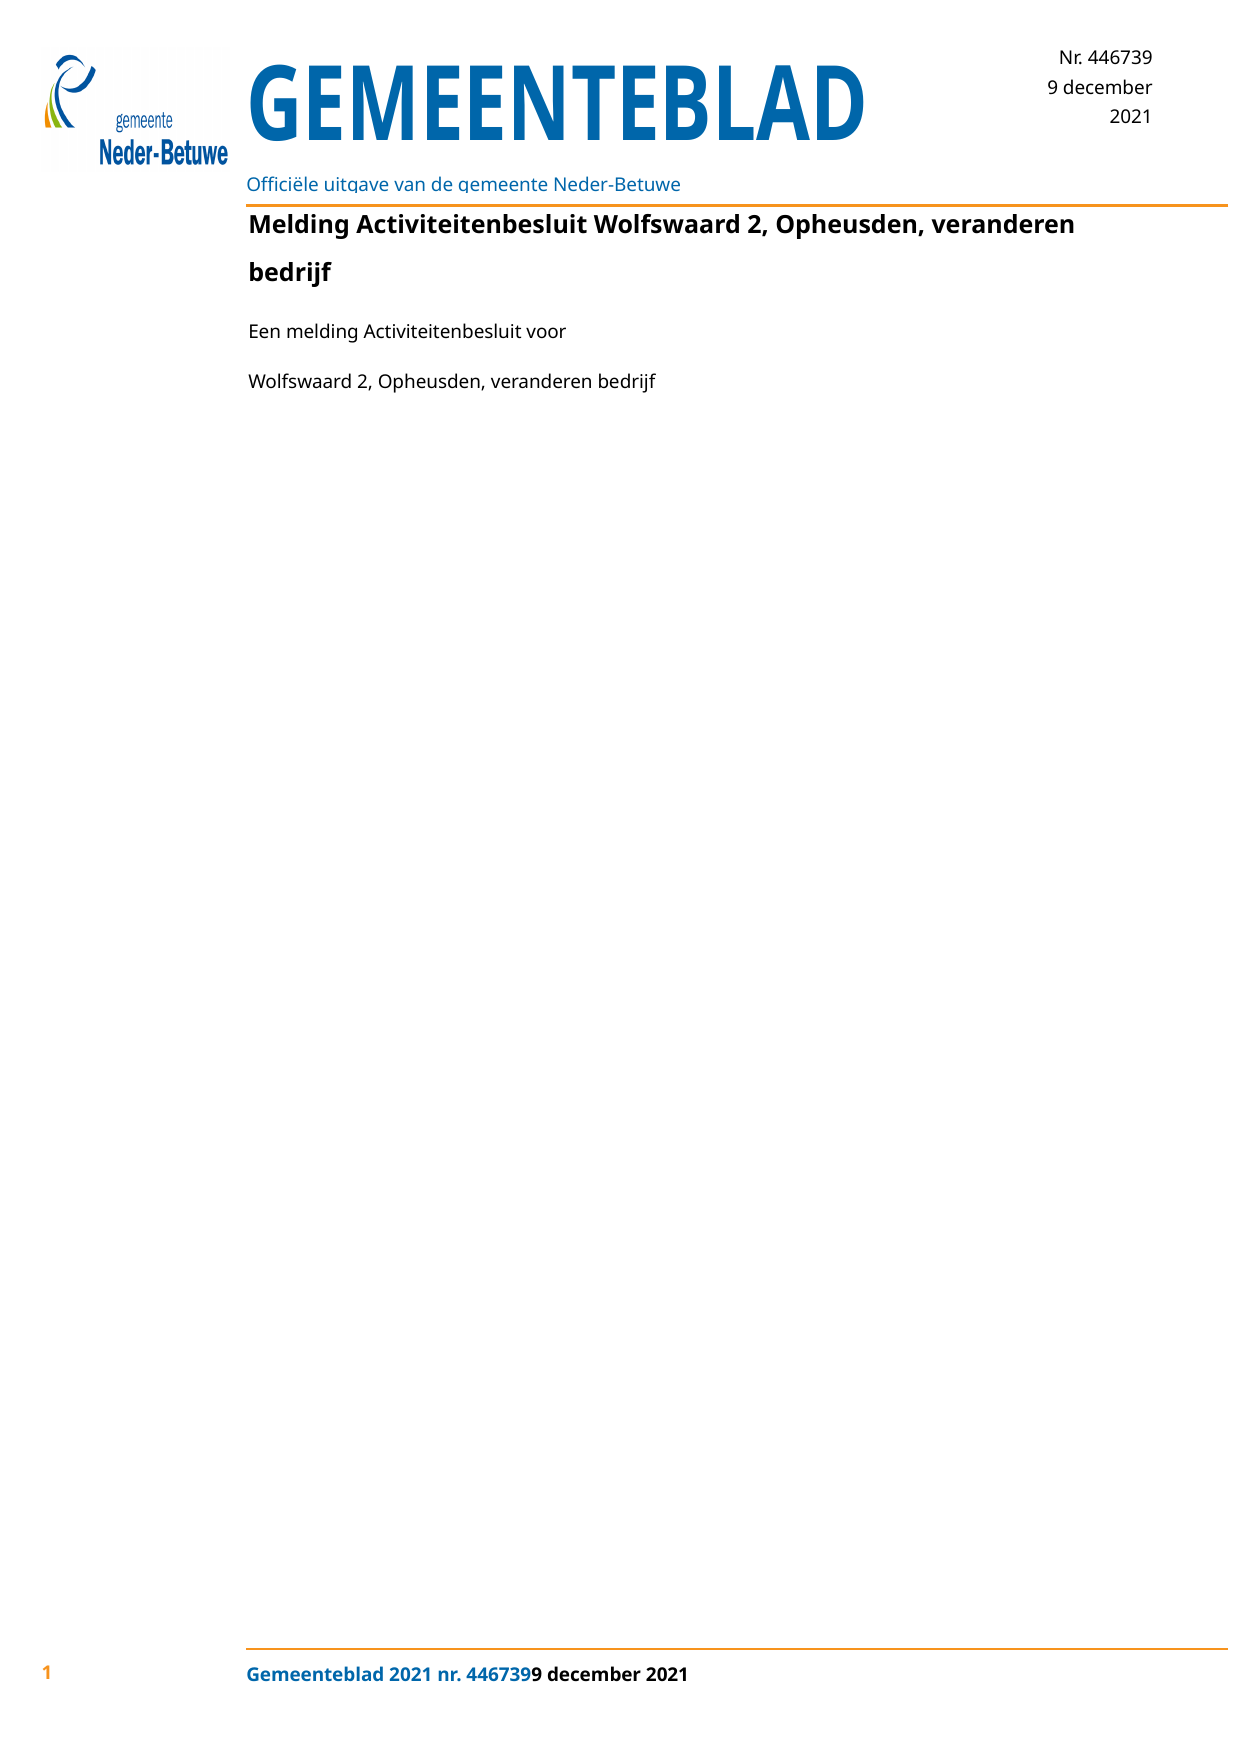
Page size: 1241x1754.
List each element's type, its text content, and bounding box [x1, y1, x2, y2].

text Wolfswaard 2, Opheusden, veranderen bedrijf [248, 368, 1152, 394]
text Melding Activiteitenbesluit Wolfswaard 2, Opheusden, veranderen bedrijf [248, 207, 1152, 288]
picture [41, 47, 231, 172]
text Een melding Activiteitenbesluit voor [248, 318, 1152, 344]
